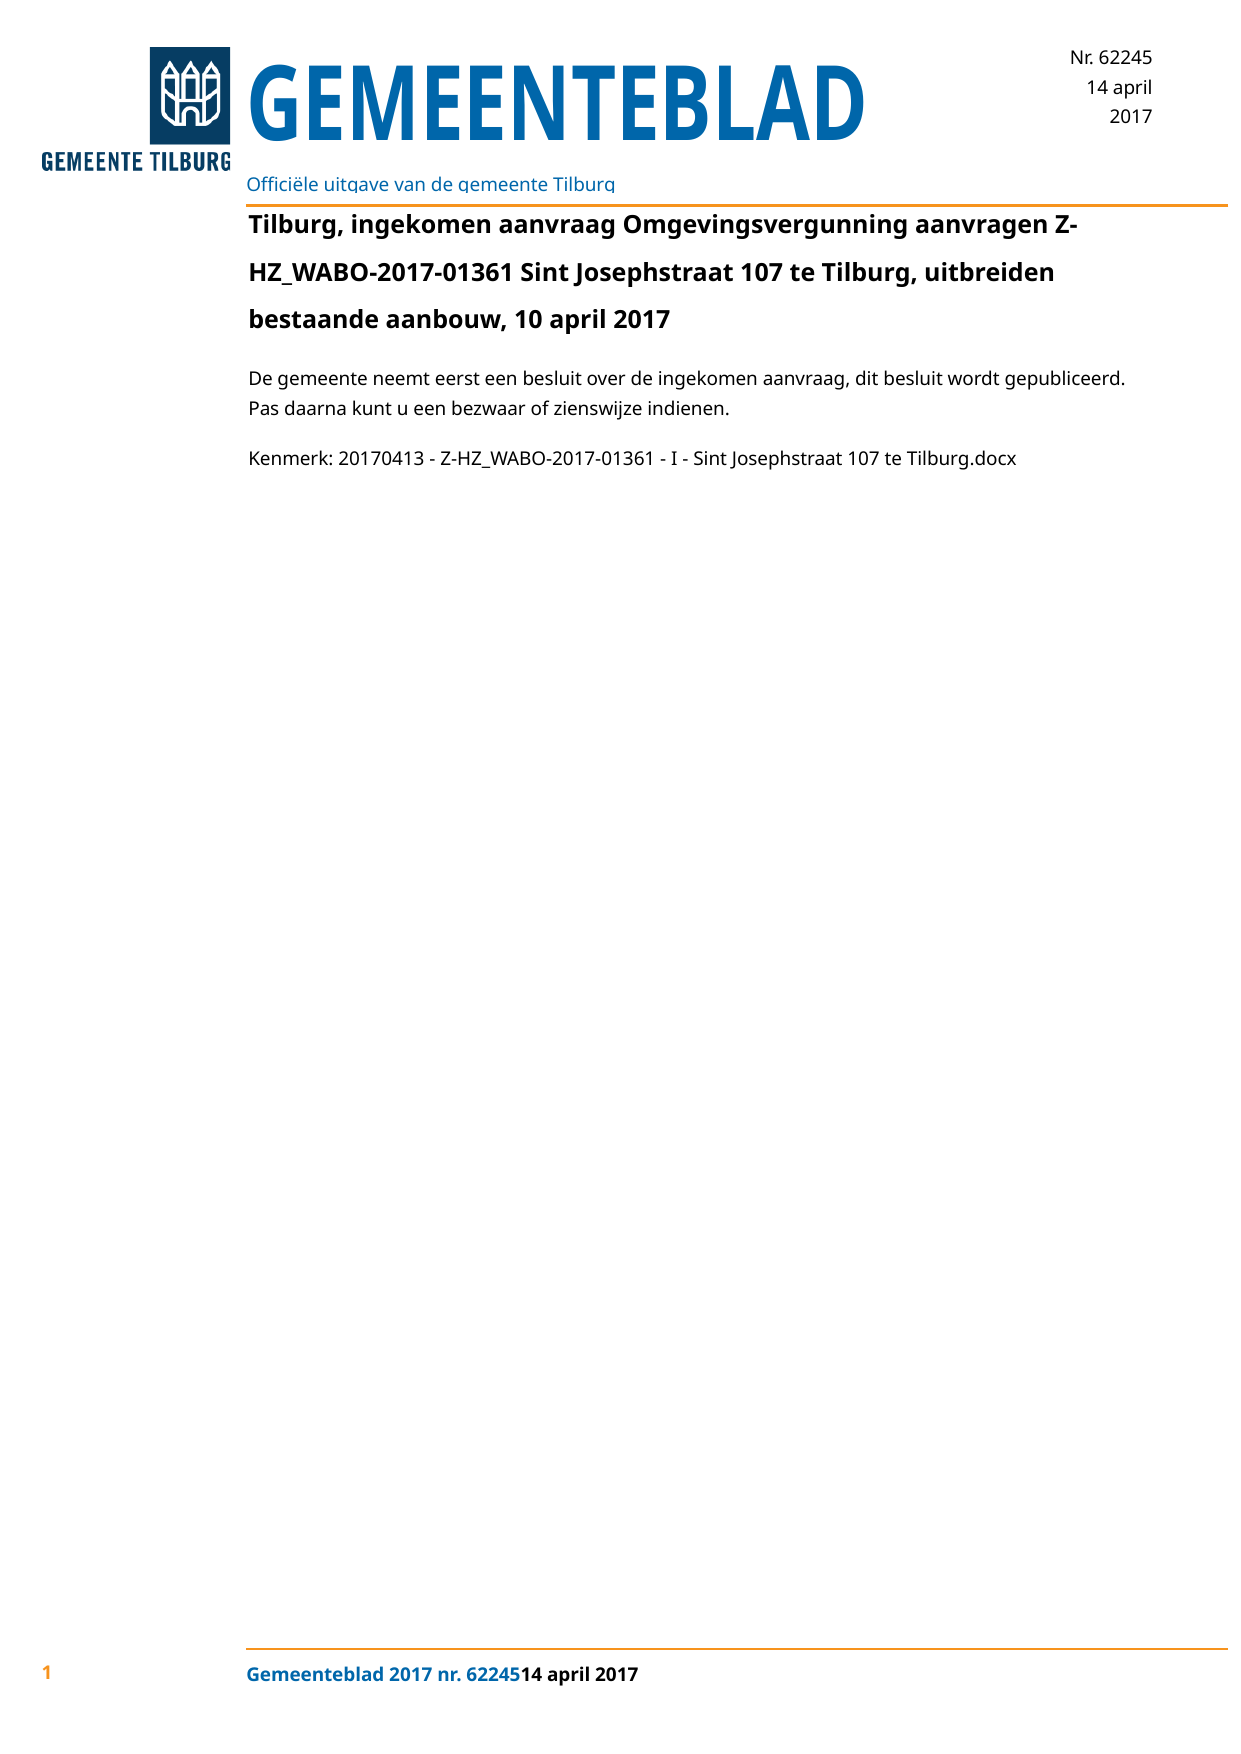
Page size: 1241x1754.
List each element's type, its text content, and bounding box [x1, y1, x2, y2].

text Kenmerk: 20170413 - Z-HZ_WABO-2017-01361 - I - Sint Josephstraat 107 te Tilburg.docx [248, 446, 1152, 471]
picture [41, 47, 231, 172]
text De gemeente neemt eerst een besluit over de ingekomen aanvraag, dit besluit wordt gepubliceerd. Pas daarna kunt u een bezwaar of zienswijze indienen. [248, 366, 1152, 421]
text Tilburg, ingekomen aanvraag Omgevingsvergunning aanvragen Z-HZ_WABO-2017-01361 Sint Josephstraat 107 te Tilburg, uitbreiden bestaande aanbouw, 10 april 2017 [248, 207, 1152, 336]
